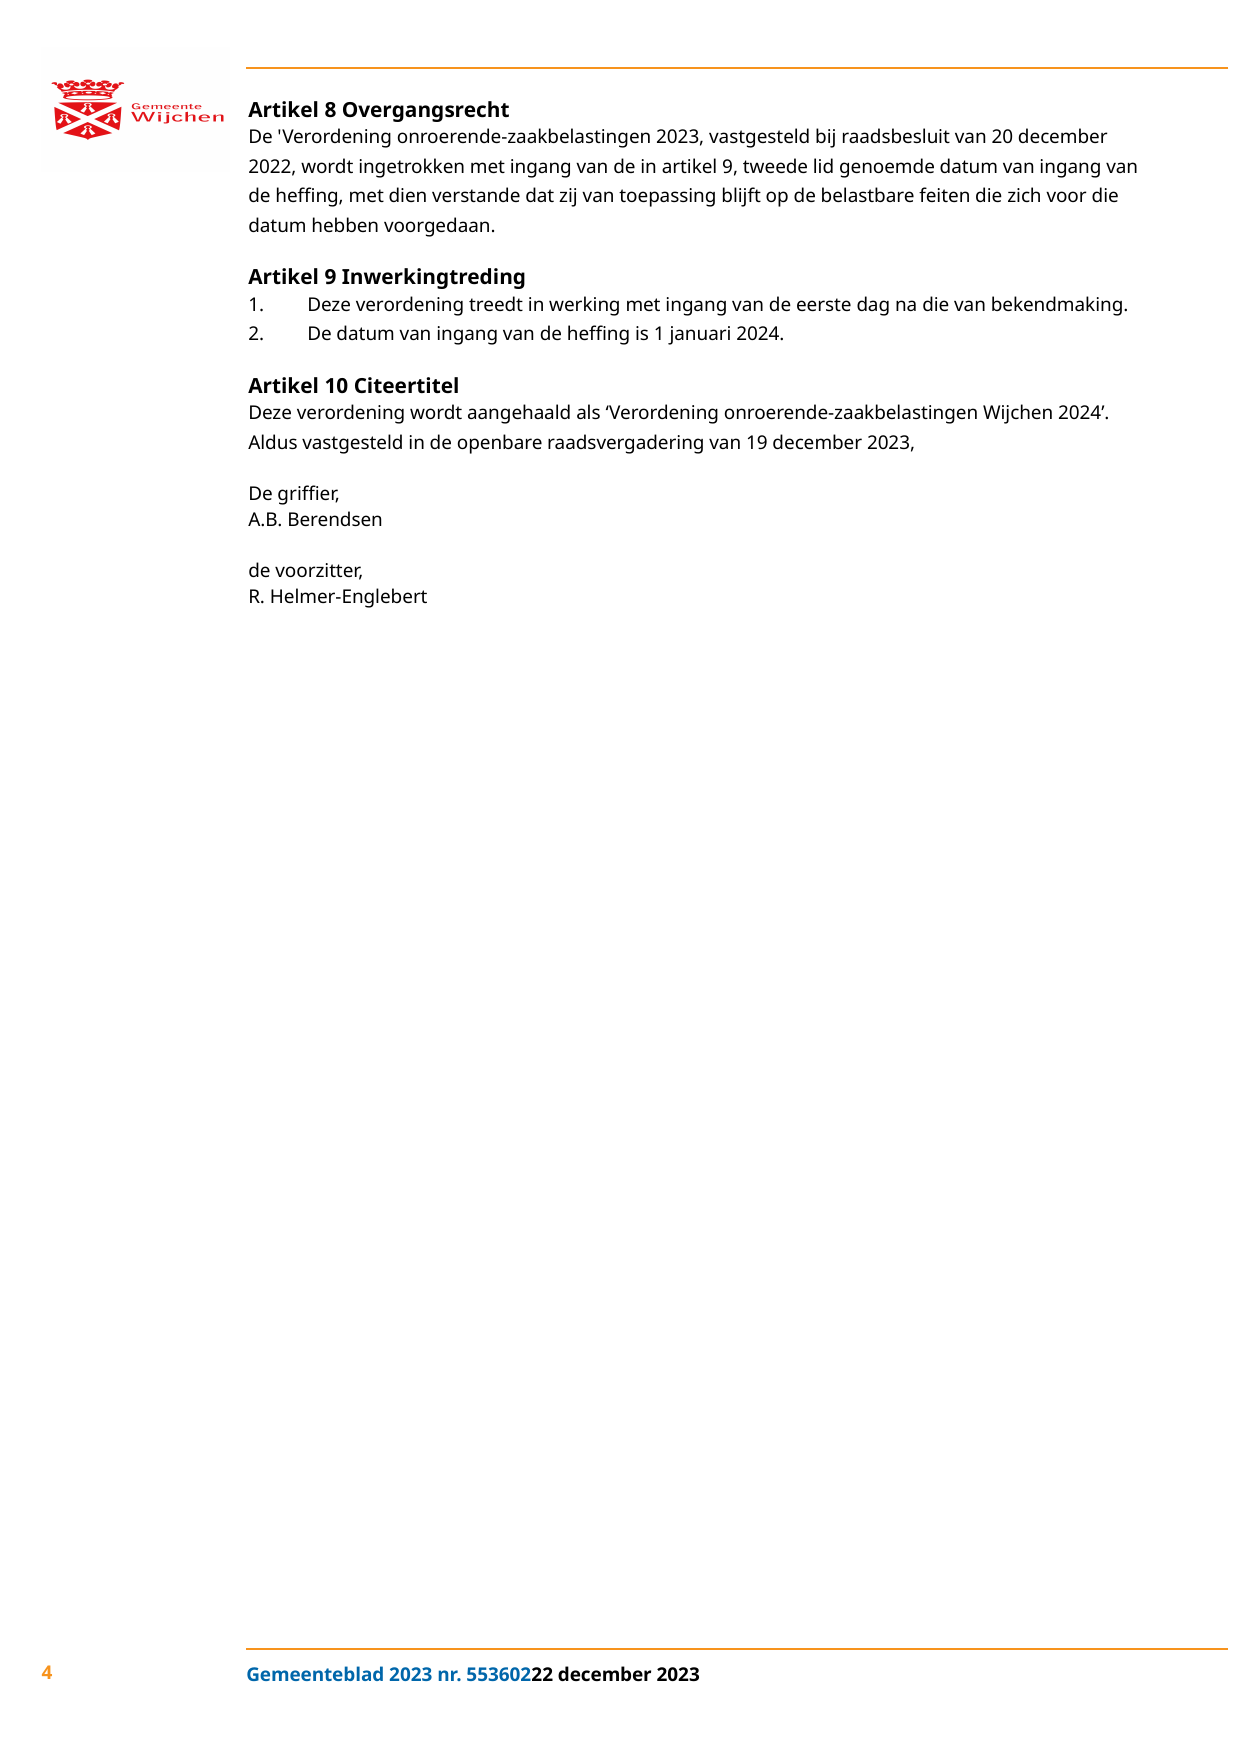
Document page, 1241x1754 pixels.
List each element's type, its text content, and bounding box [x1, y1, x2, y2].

text de voorzitter, [248, 557, 1152, 583]
list De datum van ingang van de heffing is 1 januari 2024. [248, 320, 1152, 346]
text Artikel 8 Overgangsrecht [248, 95, 1152, 123]
text R. Helmer-Englebert [248, 583, 1152, 609]
list Deze verordening treedt in werking met ingang van de eerste dag na die van bekendmaking. [248, 291, 1152, 317]
text Deze verordening wordt aangehaald als ‘Verordening onroerende-zaakbelastingen Wijchen 2024’. [248, 399, 1152, 425]
text De 'Verordening onroerende-zaakbelastingen 2023, vastgesteld bij raadsbesluit van 20 december 2022, wordt ingetrokken met ingang van de in artikel 9, tweede lid genoemde datum van ingang van de heffing, met dien verstande dat zij van toepassing blijft op de belastbare feiten die zich voor die datum hebben voorgedaan. [248, 123, 1152, 238]
text De griffier, [248, 480, 1152, 506]
picture [41, 47, 231, 172]
text Artikel 10 Citeertitel [248, 371, 1152, 399]
text A.B. Berendsen [248, 506, 1152, 532]
text Artikel 9 Inwerkingtreding [248, 262, 1152, 291]
text Aldus vastgesteld in de openbare raadsvergadering van 19 december 2023, [248, 429, 1152, 454]
